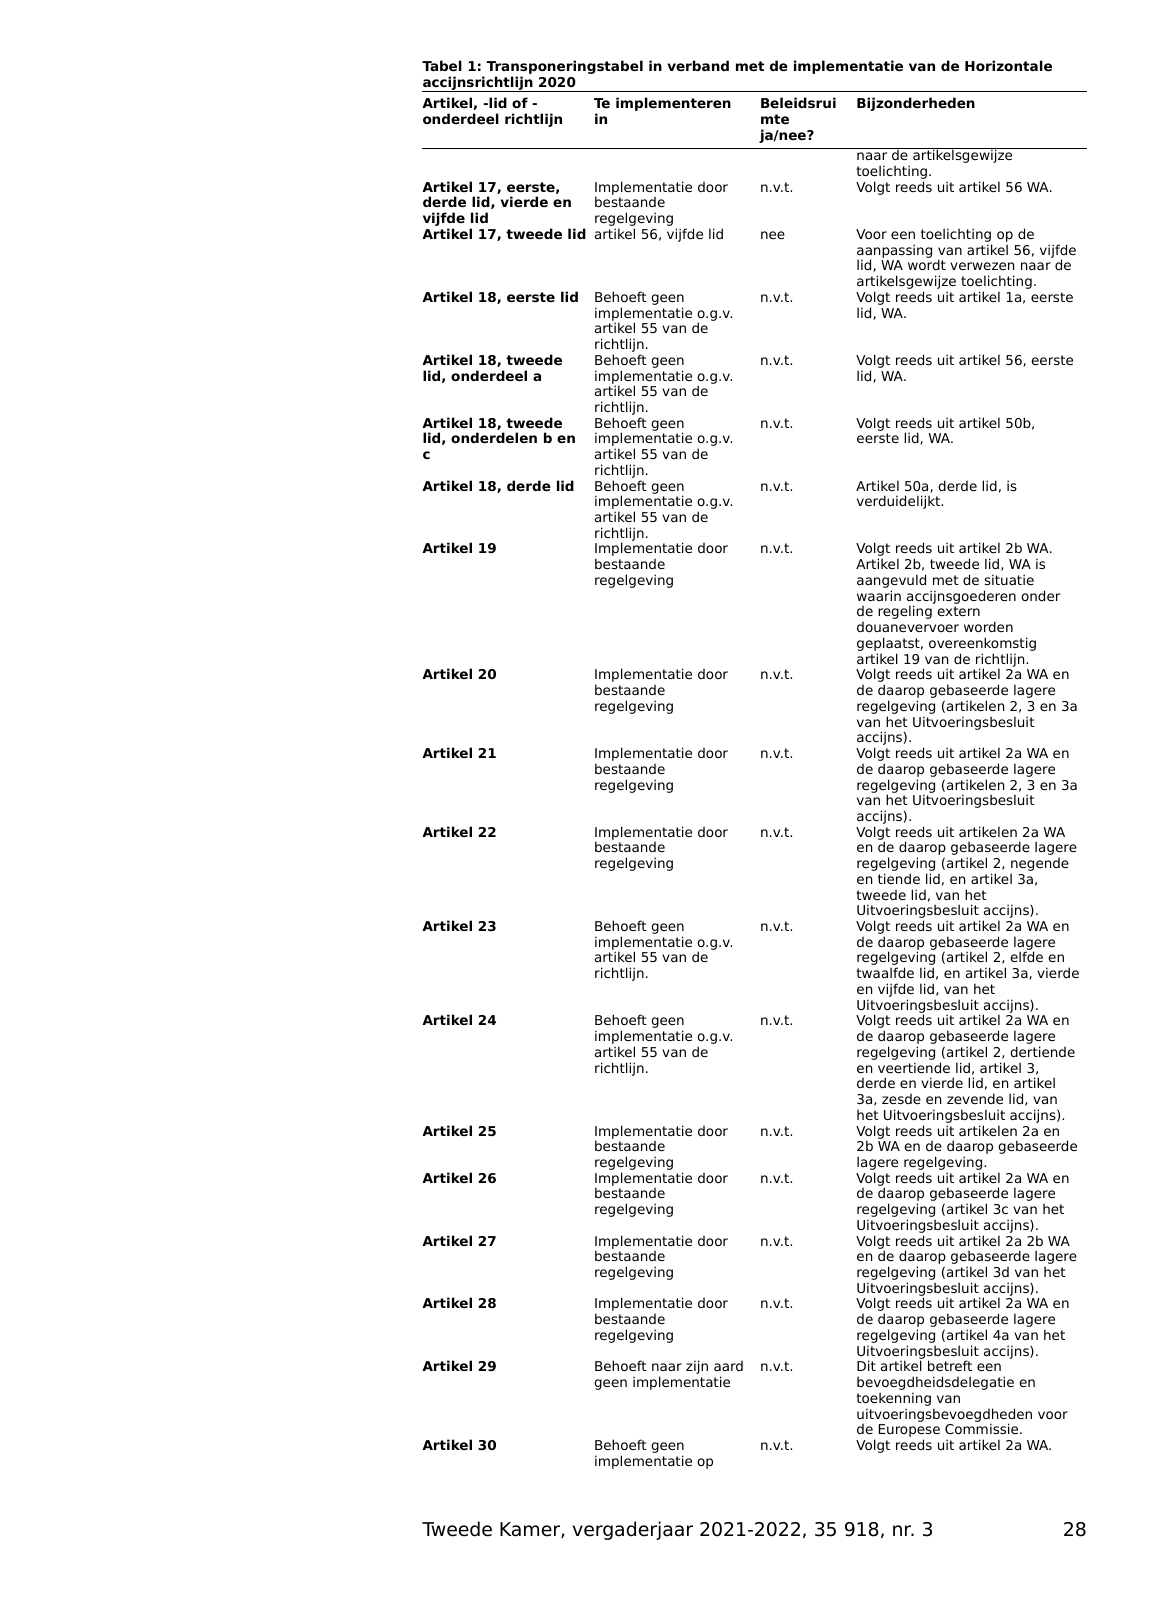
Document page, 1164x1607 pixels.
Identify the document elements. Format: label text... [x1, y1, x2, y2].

table_cell nee [754, 227, 850, 290]
table_cell [422, 149, 588, 179]
table_cell Artikel, -lid of -onderdeel richtlijn [422, 92, 588, 148]
table_cell artikel 56, vijfde lid [588, 227, 754, 290]
table_cell Behoeft geen implementatie o.g.v. artikel 55 van de richtlijn. [588, 353, 754, 416]
table_cell Voor een toelichting op de aanpassing van artikel 56, vijfde lid, WA wordt verwezen naar de artikelsgewijze toelichting. [850, 227, 1087, 290]
table_cell Behoeft geen implementatie o.g.v. artikel 55 van de richtlijn. [588, 919, 754, 1013]
table_cell n.v.t. [754, 180, 850, 227]
table_cell n.v.t. [754, 1123, 850, 1171]
table_cell n.v.t. [754, 1234, 850, 1296]
table_cell Behoeft geen implementatie o.g.v. artikel 55 van de richtlijn. [588, 1013, 754, 1123]
table_cell Artikel 22 [422, 825, 588, 919]
table_cell Implementatie door bestaande regelgeving [588, 1123, 754, 1171]
table_cell Artikel 17, tweede lid [422, 227, 588, 290]
table_cell Artikel 30 [422, 1438, 588, 1469]
table_cell n.v.t. [754, 1013, 850, 1123]
table_cell Behoeft naar zijn aard geen implementatie [588, 1359, 754, 1438]
table_cell Artikel 17, eerste, derde lid, vierde en vijfde lid [422, 180, 588, 227]
table_cell Volgt reeds uit artikel 2a WA en de daarop gebaseerde lagere regelgeving (artikel 2, dertiende en veertiende lid, artikel 3, derde en vierde lid, en artikel 3a, zesde en zevende lid, van het Uitvoeringsbesluit accijns). [850, 1013, 1087, 1123]
table_cell Artikel 25 [422, 1123, 588, 1171]
table_cell n.v.t. [754, 746, 850, 824]
table_header Tabel 1: Transponeringstabel in verband met de implementatie van de Horizontale accijnsrichtlijn 2020 [422, 59, 1087, 91]
table_cell Behoeft geen implementatie o.g.v. artikel 55 van de richtlijn. [588, 290, 754, 353]
table_cell n.v.t. [754, 479, 850, 541]
table_cell Volgt reeds uit artikel 56 WA. [850, 180, 1087, 227]
table_cell Artikel 18, derde lid [422, 479, 588, 541]
table_cell Behoeft geen implementatie o.g.v. artikel 55 van de richtlijn. [588, 479, 754, 541]
table_cell naar de artikelsgewijze toelichting. [850, 149, 1087, 179]
table_cell Artikel 18, tweede lid, onderdeel a [422, 353, 588, 416]
table_cell Implementatie door bestaande regelgeving [588, 541, 754, 667]
table_cell Implementatie door bestaande regelgeving [588, 180, 754, 227]
table_cell Volgt reeds uit artikel 2a WA en de daarop gebaseerde lagere regelgeving (artikel 4a van het Uitvoeringsbesluit accijns). [850, 1296, 1087, 1359]
table_cell Volgt reeds uit artikel 56, eerste lid, WA. [850, 353, 1087, 416]
table_cell n.v.t. [754, 825, 850, 919]
table_cell Implementatie door bestaande regelgeving [588, 1234, 754, 1296]
table_cell Volgt reeds uit artikel 2a WA. [850, 1438, 1087, 1469]
table_cell [754, 149, 850, 179]
table_cell Artikel 20 [422, 667, 588, 746]
table_cell Volgt reeds uit artikel 2a WA en de daarop gebaseerde lagere regelgeving (artikel 2, elfde en twaalfde lid, en artikel 3a, vierde en vijfde lid, van het Uitvoeringsbesluit accijns). [850, 919, 1087, 1013]
table_cell Artikel 21 [422, 746, 588, 824]
table_cell Bijzonderheden [850, 92, 1087, 148]
table_cell Volgt reeds uit artikel 2a WA en de daarop gebaseerde lagere regelgeving (artikel 3c van het Uitvoeringsbesluit accijns). [850, 1171, 1087, 1233]
table_cell Artikel 19 [422, 541, 588, 667]
table_cell Beleidsruimte ja/nee? [754, 92, 850, 148]
table_cell n.v.t. [754, 1296, 850, 1359]
table_cell Implementatie door bestaande regelgeving [588, 1296, 754, 1359]
table_cell Volgt reeds uit artikel 2a WA en de daarop gebaseerde lagere regelgeving (artikelen 2, 3 en 3a van het Uitvoeringsbesluit accijns). [850, 746, 1087, 824]
table_cell Volgt reeds uit artikel 2a WA en de daarop gebaseerde lagere regelgeving (artikelen 2, 3 en 3a van het Uitvoeringsbesluit accijns). [850, 667, 1087, 746]
table_cell n.v.t. [754, 1171, 850, 1233]
table_cell Volgt reeds uit artikel 2a 2b WA en de daarop gebaseerde lagere regelgeving (artikel 3d van het Uitvoeringsbesluit accijns). [850, 1234, 1087, 1296]
table_cell n.v.t. [754, 1438, 850, 1469]
table_cell Volgt reeds uit artikelen 2a en 2b WA en de daarop gebaseerde lagere regelgeving. [850, 1123, 1087, 1171]
table_cell n.v.t. [754, 919, 850, 1013]
table_cell [588, 149, 754, 179]
table_cell Te implementeren in [588, 92, 754, 148]
table_cell Artikel 27 [422, 1234, 588, 1296]
table_cell Artikel 23 [422, 919, 588, 1013]
table_cell n.v.t. [754, 416, 850, 478]
table_cell Artikel 50a, derde lid, is verduidelijkt. [850, 479, 1087, 541]
table_cell Artikel 26 [422, 1171, 588, 1233]
table_cell n.v.t. [754, 290, 850, 353]
table_cell Implementatie door bestaande regelgeving [588, 825, 754, 919]
table_cell Volgt reeds uit artikelen 2a WA en de daarop gebaseerde lagere regelgeving (artikel 2, negende en tiende lid, en artikel 3a, tweede lid, van het Uitvoeringsbesluit accijns). [850, 825, 1087, 919]
table_cell Artikel 29 [422, 1359, 588, 1438]
table_cell Volgt reeds uit artikel 1a, eerste lid, WA. [850, 290, 1087, 353]
table_cell Artikel 18, eerste lid [422, 290, 588, 353]
table_cell Implementatie door bestaande regelgeving [588, 1171, 754, 1233]
table_cell Artikel 18, tweede lid, onderdelen b en c [422, 416, 588, 478]
table_cell n.v.t. [754, 1359, 850, 1438]
table_cell n.v.t. [754, 353, 850, 416]
table_cell Artikel 28 [422, 1296, 588, 1359]
table_cell Volgt reeds uit artikel 50b, eerste lid, WA. [850, 416, 1087, 478]
table_cell Dit artikel betreft een bevoegdheidsdelegatie en toekenning van uitvoeringsbevoegdheden voor de Europese Commissie. [850, 1359, 1087, 1438]
table_cell Behoeft geen implementatie op [588, 1438, 754, 1469]
table_cell n.v.t. [754, 541, 850, 667]
table_cell Implementatie door bestaande regelgeving [588, 746, 754, 824]
table_cell n.v.t. [754, 667, 850, 746]
table_cell Behoeft geen implementatie o.g.v. artikel 55 van de richtlijn. [588, 416, 754, 478]
table_cell Volgt reeds uit artikel 2b WA. Artikel 2b, tweede lid, WA is aangevuld met de situatie waarin accijnsgoederen onder de regeling extern douanevervoer worden geplaatst, overeenkomstig artikel 19 van de richtlijn. [850, 541, 1087, 667]
table_cell Artikel 24 [422, 1013, 588, 1123]
table_cell Implementatie door bestaande regelgeving [588, 667, 754, 746]
